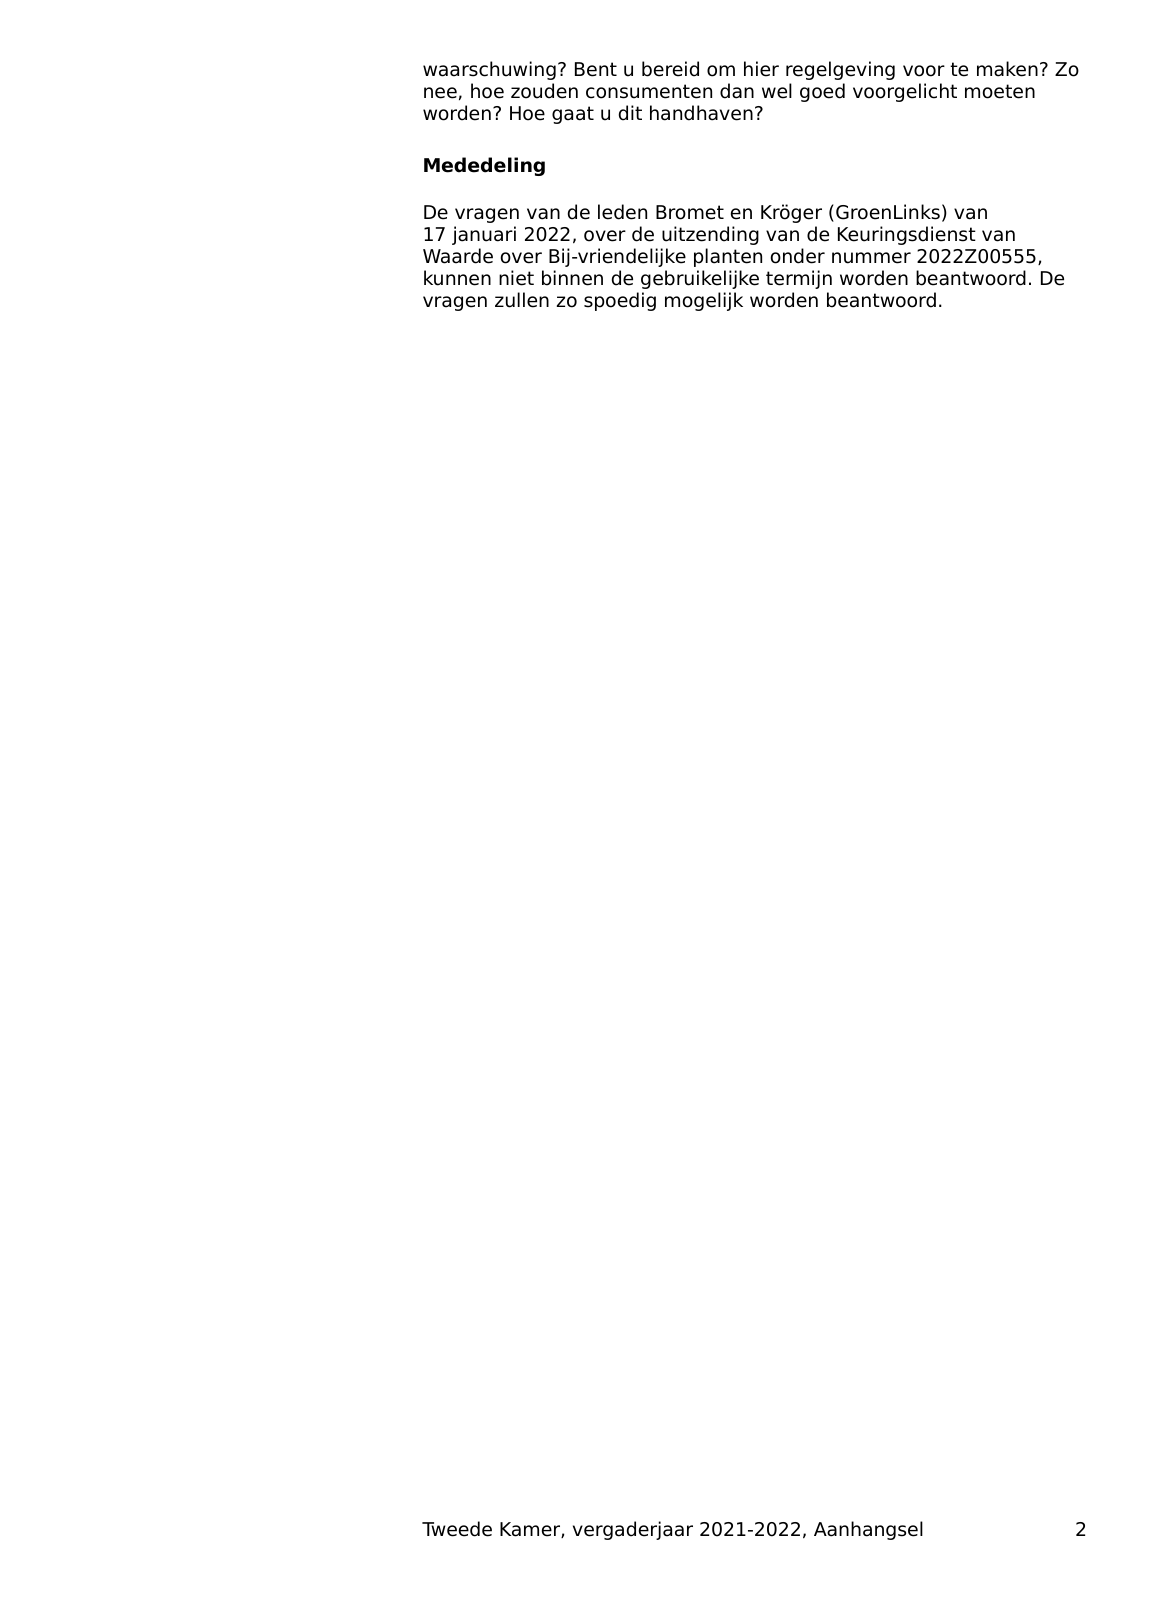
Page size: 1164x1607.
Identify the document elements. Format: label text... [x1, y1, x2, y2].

text waarschuwing? Bent u bereid om hier regelgeving voor te maken? Zo nee, hoe zouden consumenten dan wel goed voorgelicht moeten worden? Hoe gaat u dit handhaven? [422, 59, 1087, 125]
text De vragen van de leden Bromet en Kröger (GroenLinks) van 17 januari 2022, over de uitzending van de Keuringsdienst van Waarde over Bij-vriendelijke planten onder nummer 2022Z00555, kunnen niet binnen de gebruikelijke termijn worden beantwoord. De vragen zullen zo spoedig mogelijk worden beantwoord. [422, 202, 1087, 312]
subtitle Mededeling [422, 155, 1087, 177]
